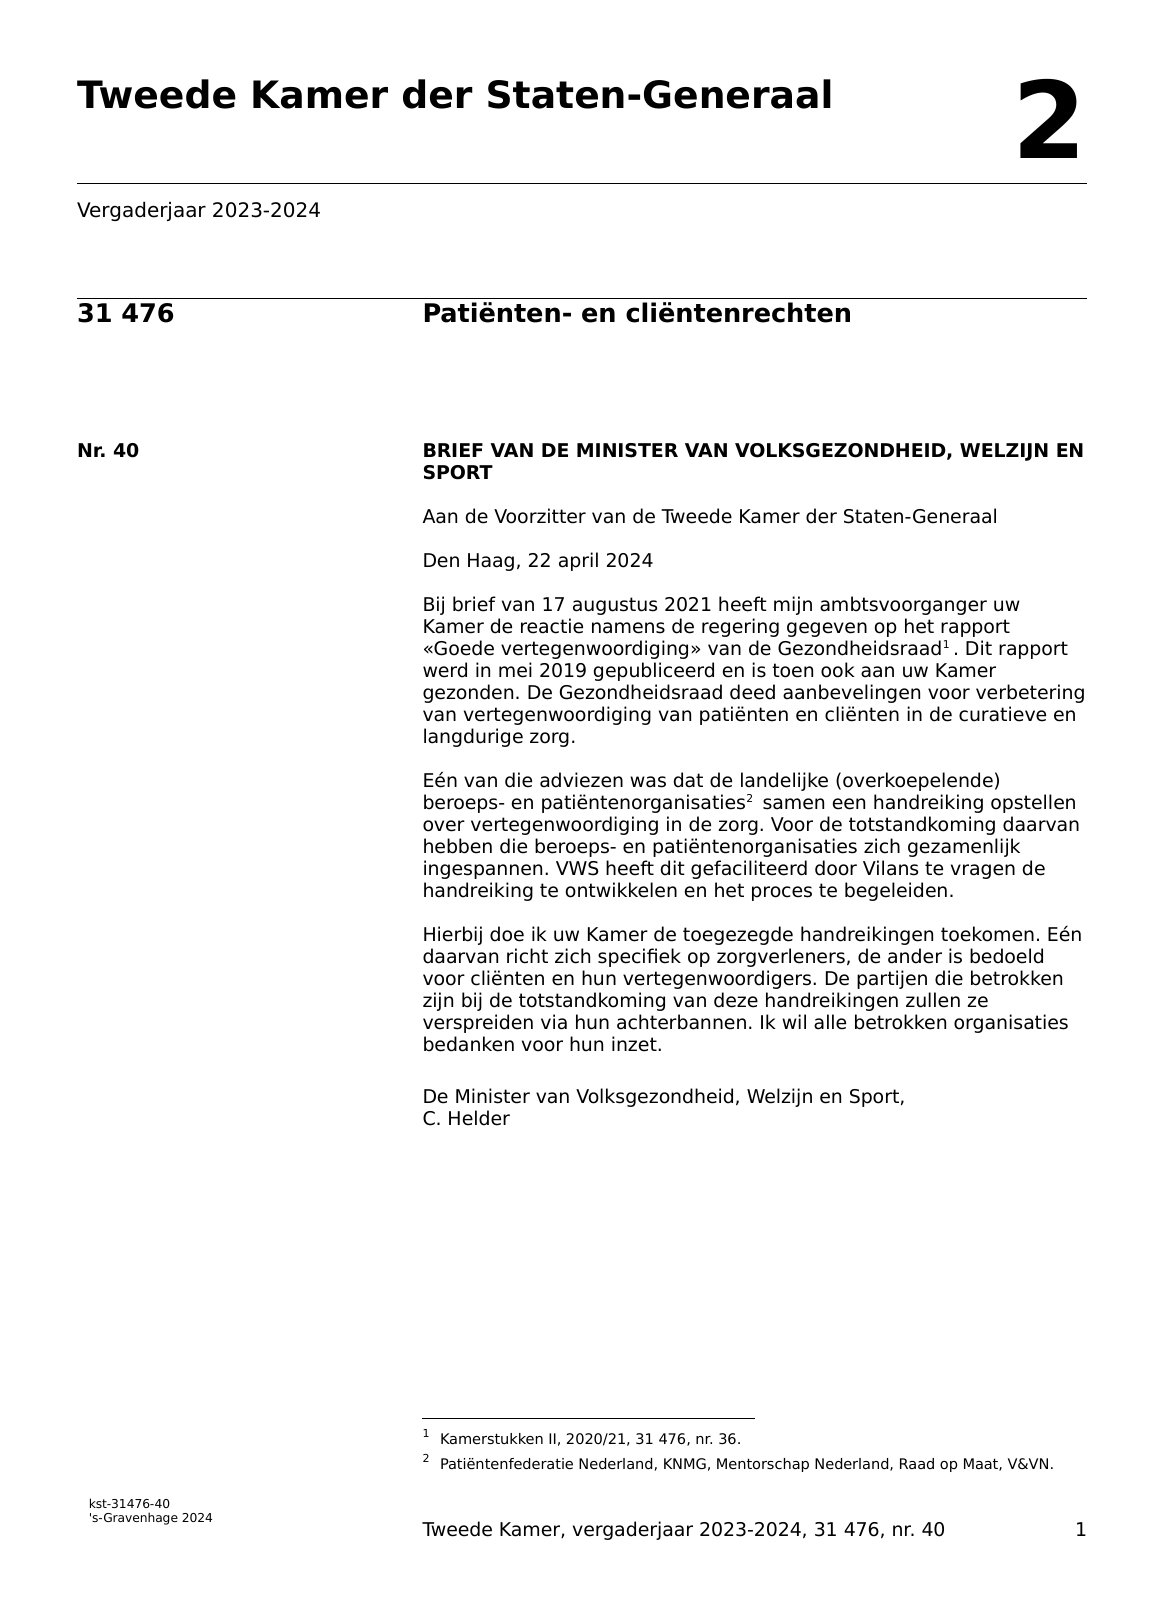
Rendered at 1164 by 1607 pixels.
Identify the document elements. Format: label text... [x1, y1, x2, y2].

text kst-31476-40 [88, 1497, 323, 1511]
text Hierbij doe ik uw Kamer de toegezegde handreikingen toekomen. Eén daarvan richt zich specifiek op zorgverleners, de ander is bedoeld voor cliënten en hun vertegenwoordigers. De partijen die betrokken zijn bij de totstandkoming van deze handreikingen zullen ze verspreiden via hun achterbannen. Ik wil alle betrokken organisaties bedanken voor hun inzet. [422, 924, 1087, 1056]
table_cell Vergaderjaar 2023-2024 [77, 184, 1087, 298]
subtitle Nr. 40 BRIEF VAN DE MINISTER VAN VOLKSGEZONDHEID, WELZIJN EN SPORT [77, 440, 1087, 484]
table_header 2 [886, 59, 1087, 183]
text De Minister van Volksgezondheid, Welzijn en Sport, C. Helder [422, 1086, 1087, 1130]
subtitle 31 476 Patiënten- en cliëntenrechten [77, 299, 1087, 329]
table_header Tweede Kamer der Staten-Generaal [77, 59, 886, 183]
text Kamerstukken II, 2020/21, 31 476, nr. 36. [422, 1427, 1087, 1449]
text Bij brief van 17 augustus 2021 heeft mijn ambtsvoorganger uw Kamer de reactie namens de regering gegeven op het rapport «Goede vertegenwoordiging» van de Gezondheidsraad. Dit rapport werd in mei 2019 gepubliceerd en is toen ook aan uw Kamer gezonden. De Gezondheidsraad deed aanbevelingen voor verbetering van vertegenwoordiging van patiënten en cliënten in de curatieve en langdurige zorg. [422, 594, 1087, 748]
text Eén van die adviezen was dat de landelijke (overkoepelende) beroeps- en patiëntenorganisaties samen een handreiking opstellen over vertegenwoordiging in de zorg. Voor de totstandkoming daarvan hebben die beroeps- en patiëntenorganisaties zich gezamenlijk ingespannen. VWS heeft dit gefaciliteerd door Vilans te vragen de handreiking te ontwikkelen en het proces te begeleiden. [422, 770, 1087, 902]
text Patiëntenfederatie Nederland, KNMG, Mentorschap Nederland, Raad op Maat, V&VN. [422, 1452, 1087, 1474]
text Aan de Voorzitter van de Tweede Kamer der Staten-Generaal [422, 506, 1087, 528]
text 's-Gravenhage 2024 [88, 1511, 323, 1525]
text Den Haag, 22 april 2024 [422, 550, 1087, 572]
